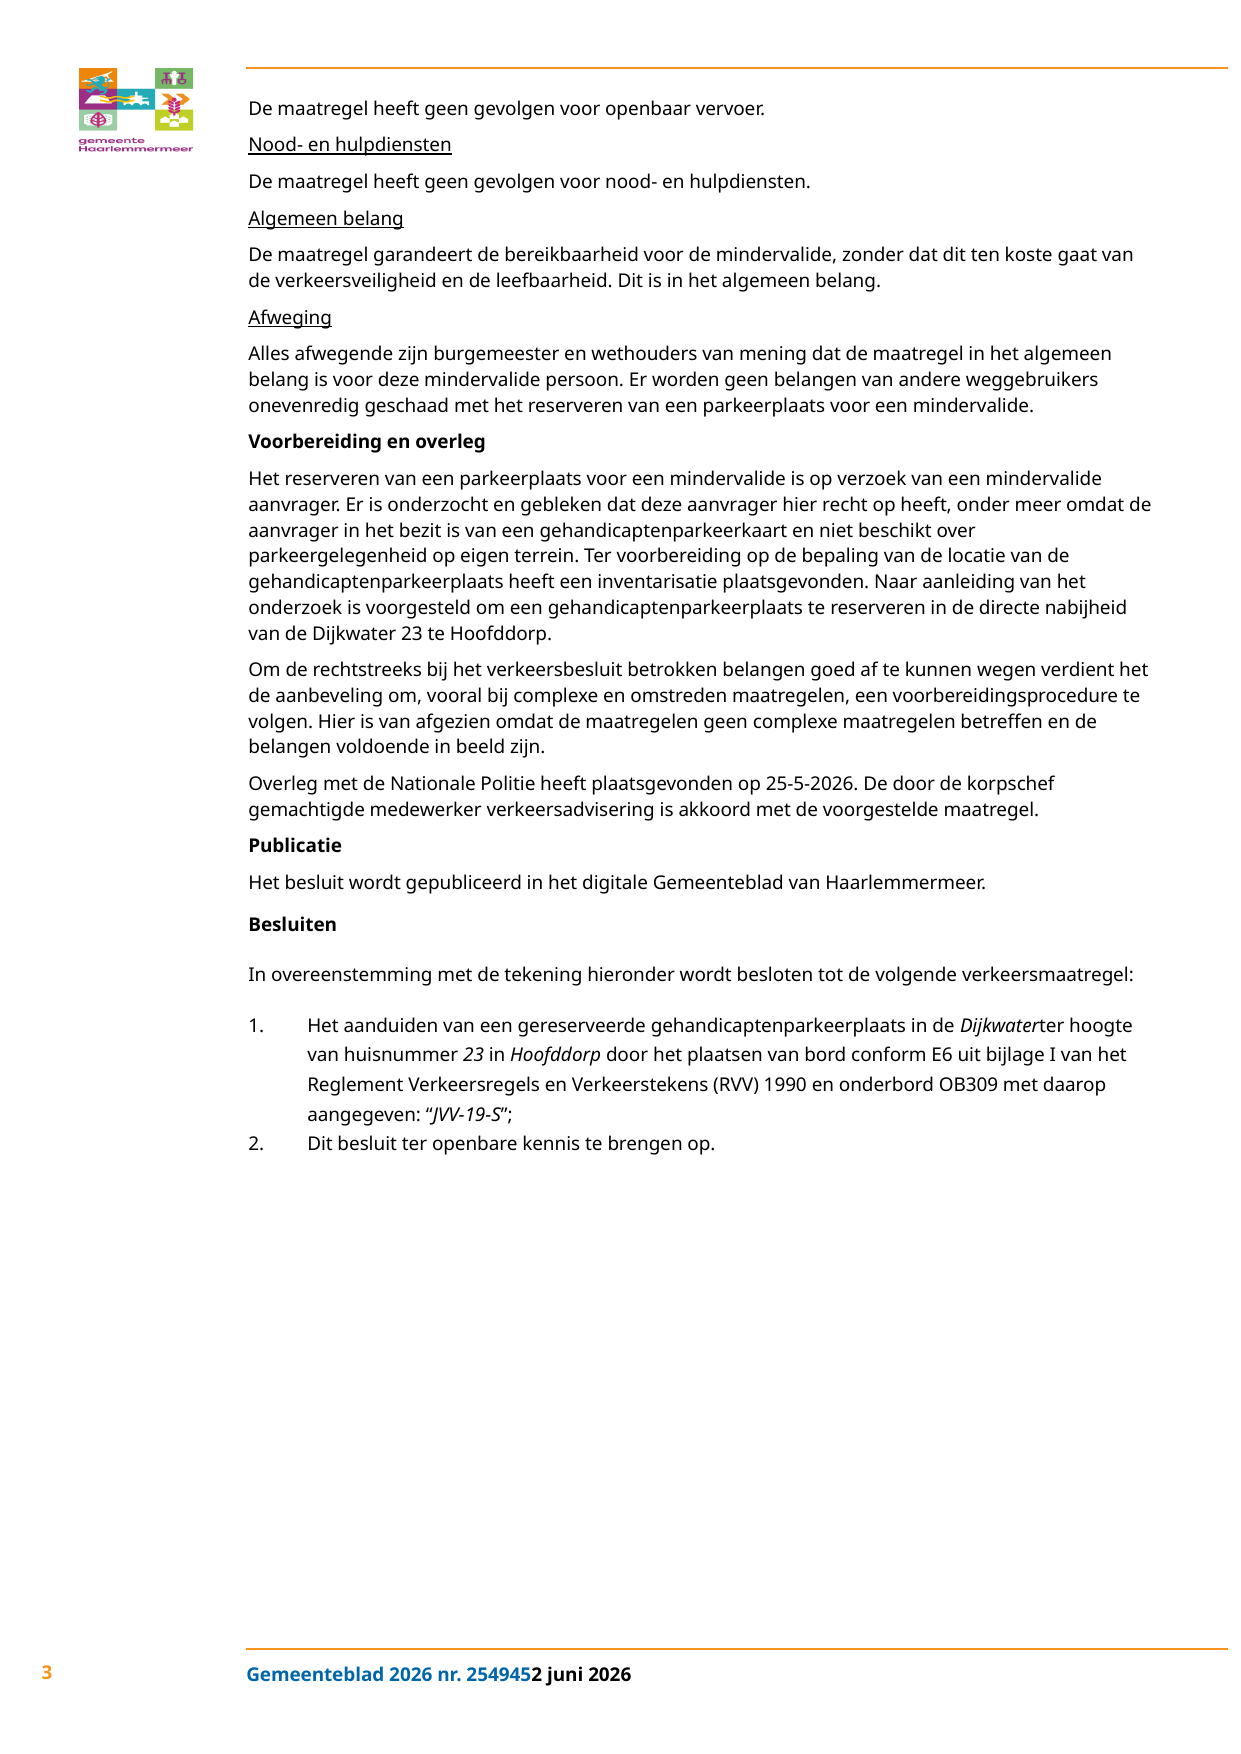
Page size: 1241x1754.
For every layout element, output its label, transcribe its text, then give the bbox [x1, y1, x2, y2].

text De maatregel heeft geen gevolgen voor nood- en hulpdiensten. [248, 168, 1152, 194]
text Publicatie [248, 833, 1152, 858]
text De maatregel heeft geen gevolgen voor openbaar vervoer. [248, 95, 1152, 121]
picture [41, 47, 231, 172]
text De maatregel garandeert de bereikbaarheid voor de mindervalide, zonder dat dit ten koste gaat van de verkeersveiligheid en de leefbaarheid. Dit is in het algemeen belang. [248, 241, 1152, 293]
text In overeenstemming met de tekening hieronder wordt besloten tot de volgende verkeersmaatregel: [248, 962, 1152, 987]
text Om de rechtstreeks bij het verkeersbesluit betrokken belangen goed af te kunnen wegen verdient het de aanbeveling om, vooral bij complexe en omstreden maatregelen, een voorbereidingsprocedure te volgen. Hier is van afgezien omdat de maatregelen geen complexe maatregelen betreffen en de belangen voldoende in beeld zijn. [248, 656, 1152, 759]
text Voorbereiding en overleg [248, 429, 1152, 454]
text Het besluit wordt gepubliceerd in het digitale Gemeenteblad van Haarlemmermeer. [248, 869, 1152, 895]
list Het aanduiden van een gereserveerde gehandicaptenparkeerplaats in de Dijkwaterter hoogte van huisnummer 23 in Hoofddorp door het plaatsen van bord conform E6 uit bijlage I van het Reglement Verkeersregels en Verkeerstekens (RVV) 1990 en onderbord OB309 met daarop aangegeven: “JVV-19-S”; [248, 1012, 1152, 1127]
text Alles afwegende zijn burgemeester en wethouders van mening dat de maatregel in het algemeen belang is voor deze mindervalide persoon. Er worden geen belangen van andere weggebruikers onevenredig geschaad met het reserveren van een parkeerplaats voor een mindervalide. [248, 341, 1152, 418]
text Besluiten [248, 911, 1152, 937]
text Algemeen belang [248, 205, 1152, 231]
text Afweging [248, 304, 1152, 329]
text Overleg met de Nationale Politie heeft plaatsgevonden op 25-5-2026. De door de korpschef gemachtigde medewerker verkeersadvisering is akkoord met de voorgestelde maatregel. [248, 770, 1152, 822]
list Dit besluit ter openbare kennis te brengen op.­ [248, 1130, 1152, 1156]
text Het reserveren van een parkeerplaats voor een mindervalide is op verzoek van een mindervalide aanvrager. Er is onderzocht en gebleken dat deze aanvrager hier recht op heeft, onder meer omdat de aanvrager in het bezit is van een gehandicaptenparkeerkaart en niet beschikt over parkeergelegenheid op eigen terrein. Ter voorbereiding op de bepaling van de locatie van de gehandicaptenparkeerplaats heeft een inventarisatie plaatsgevonden. Naar aanleiding van het onderzoek is voorgesteld om een gehandicaptenparkeerplaats te reserveren in de directe nabijheid van de Dijkwater 23 te Hoofddorp. [248, 465, 1152, 645]
text Nood- en hulpdiensten [248, 131, 1152, 157]
